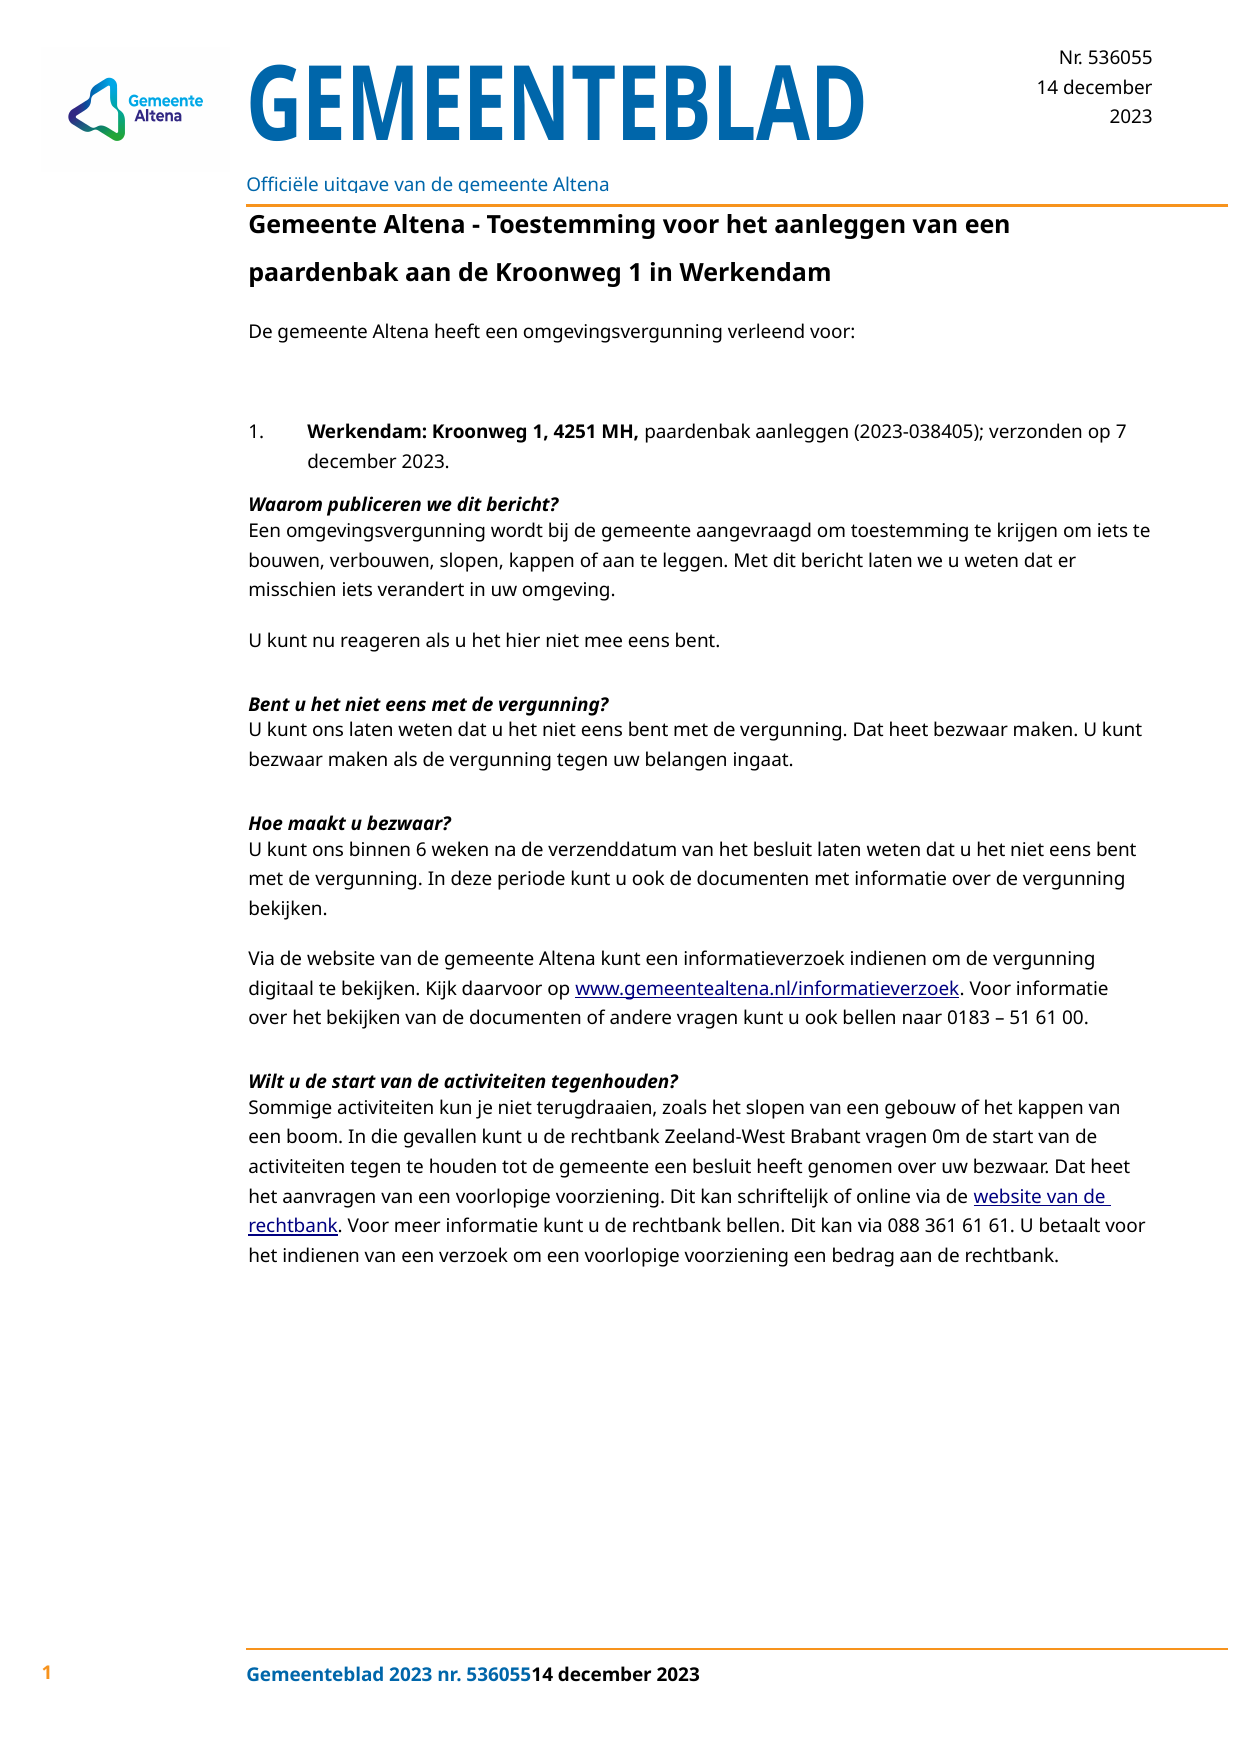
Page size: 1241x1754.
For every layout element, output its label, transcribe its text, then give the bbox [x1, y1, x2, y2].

text De gemeente Altena heeft een omgevingsvergunning verleend voor: [248, 318, 1152, 344]
list Werkendam: Kroonweg 1, 4251 MH, paardenbak aanleggen (2023-038405); verzonden op 7 december 2023. [248, 419, 1152, 474]
text U kunt nu reageren als u het hier niet mee eens bent. [248, 627, 1152, 652]
text Hoe maakt u bezwaar? [248, 810, 1152, 836]
text Bent u het niet eens met de vergunning? [248, 691, 1152, 716]
text Gemeente Altena - Toestemming voor het aanleggen van een paardenbak aan de Kroonweg 1 in Werkendam [248, 207, 1152, 288]
picture [41, 47, 231, 172]
text Een omgevingsvergunning wordt bij de gemeente aangevraagd om toestemming te krijgen om iets te bouwen, verbouwen, slopen, kappen of aan te leggen. Met dit bericht laten we u weten dat er misschien iets verandert in uw omgeving. [248, 517, 1152, 602]
text U kunt ons laten weten dat u het niet eens bent met de vergunning. Dat heet bezwaar maken. U kunt bezwaar maken als de vergunning tegen uw belangen ingaat. [248, 716, 1152, 772]
text Via de website van de gemeente Altena kunt een informatieverzoek indienen om de vergunning digitaal te bekijken. Kijk daarvoor op www.gemeentealtena.nl/informatieverzoek. Voor informatie over het bekijken van de documenten of andere vragen kunt u ook bellen naar 0183 – 51 61 00. [248, 945, 1152, 1030]
text Sommige activiteiten kun je niet terugdraaien, zoals het slopen van een gebouw of het kappen van een boom. In die gevallen kunt u de rechtbank Zeeland-West Brabant vragen 0m de start van de activiteiten tegen te houden tot de gemeente een besluit heeft genomen over uw bezwaar. Dat heet het aanvragen van een voorlopige voorziening. Dit kan schriftelijk of online via de website van de rechtbank. Voor meer informatie kunt u de rechtbank bellen. Dit kan via 088 361 61 61. U betaalt voor het indienen van een verzoek om een voorlopige voorziening een bedrag aan de rechtbank. [248, 1094, 1152, 1268]
text U kunt ons binnen 6 weken na de verzenddatum van het besluit laten weten dat u het niet eens bent met de vergunning. In deze periode kunt u ook de documenten met informatie over de vergunning bekijken. [248, 836, 1152, 921]
text Waarom publiceren we dit bericht? [248, 491, 1152, 517]
text Wilt u de start van de activiteiten tegenhouden? [248, 1068, 1152, 1094]
